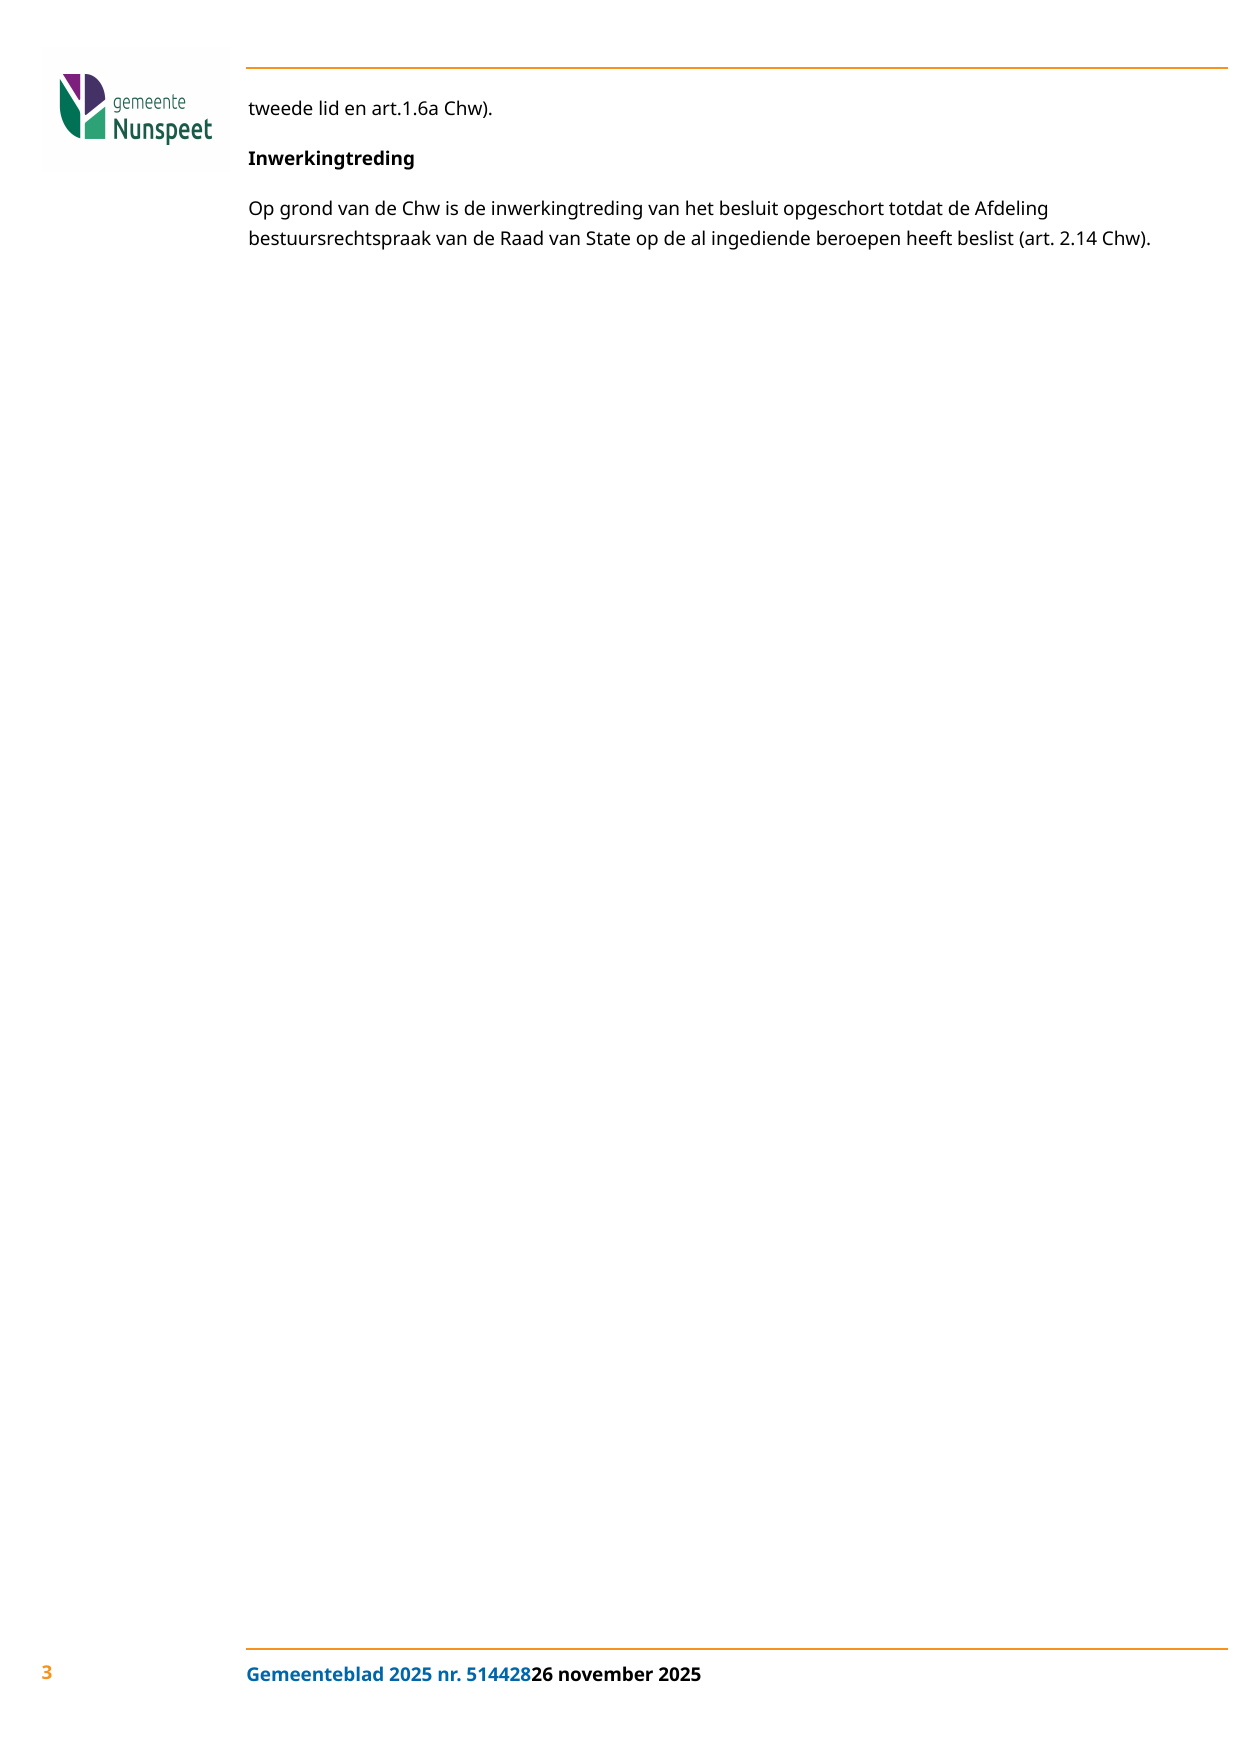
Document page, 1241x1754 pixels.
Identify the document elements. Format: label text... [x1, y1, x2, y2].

text Op grond van de Chw is de inwerkingtreding van het besluit opgeschort totdat de Afdeling bestuursrechtspraak van de Raad van State op de al ingediende beroepen heeft beslist (art. 2.14 Chw). [248, 196, 1152, 251]
text Inwerkingtreding [248, 145, 1152, 171]
picture [41, 47, 231, 172]
text tweede lid en art.1.6a Chw). [248, 95, 1152, 121]
